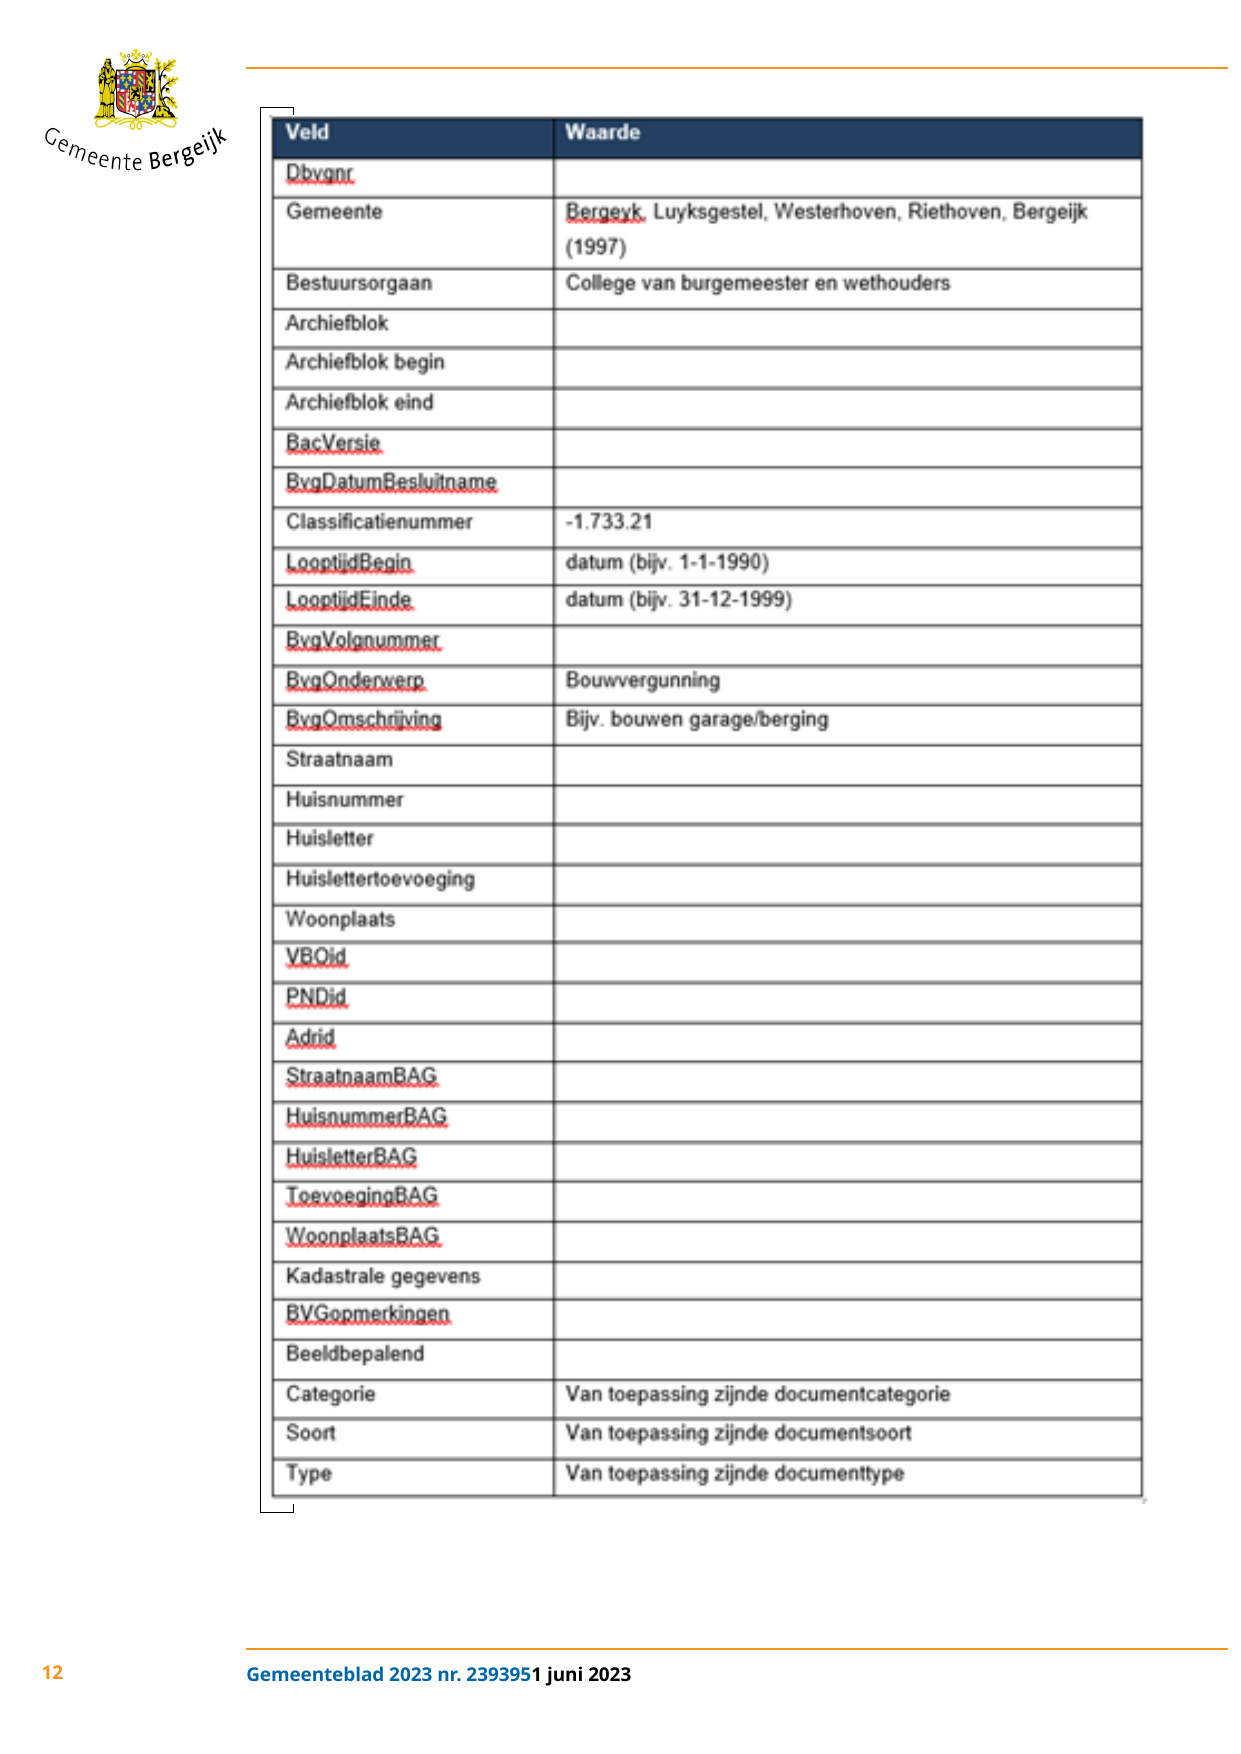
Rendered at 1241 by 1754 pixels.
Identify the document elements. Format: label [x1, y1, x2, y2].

picture [268, 115, 1148, 1504]
picture [41, 47, 231, 172]
